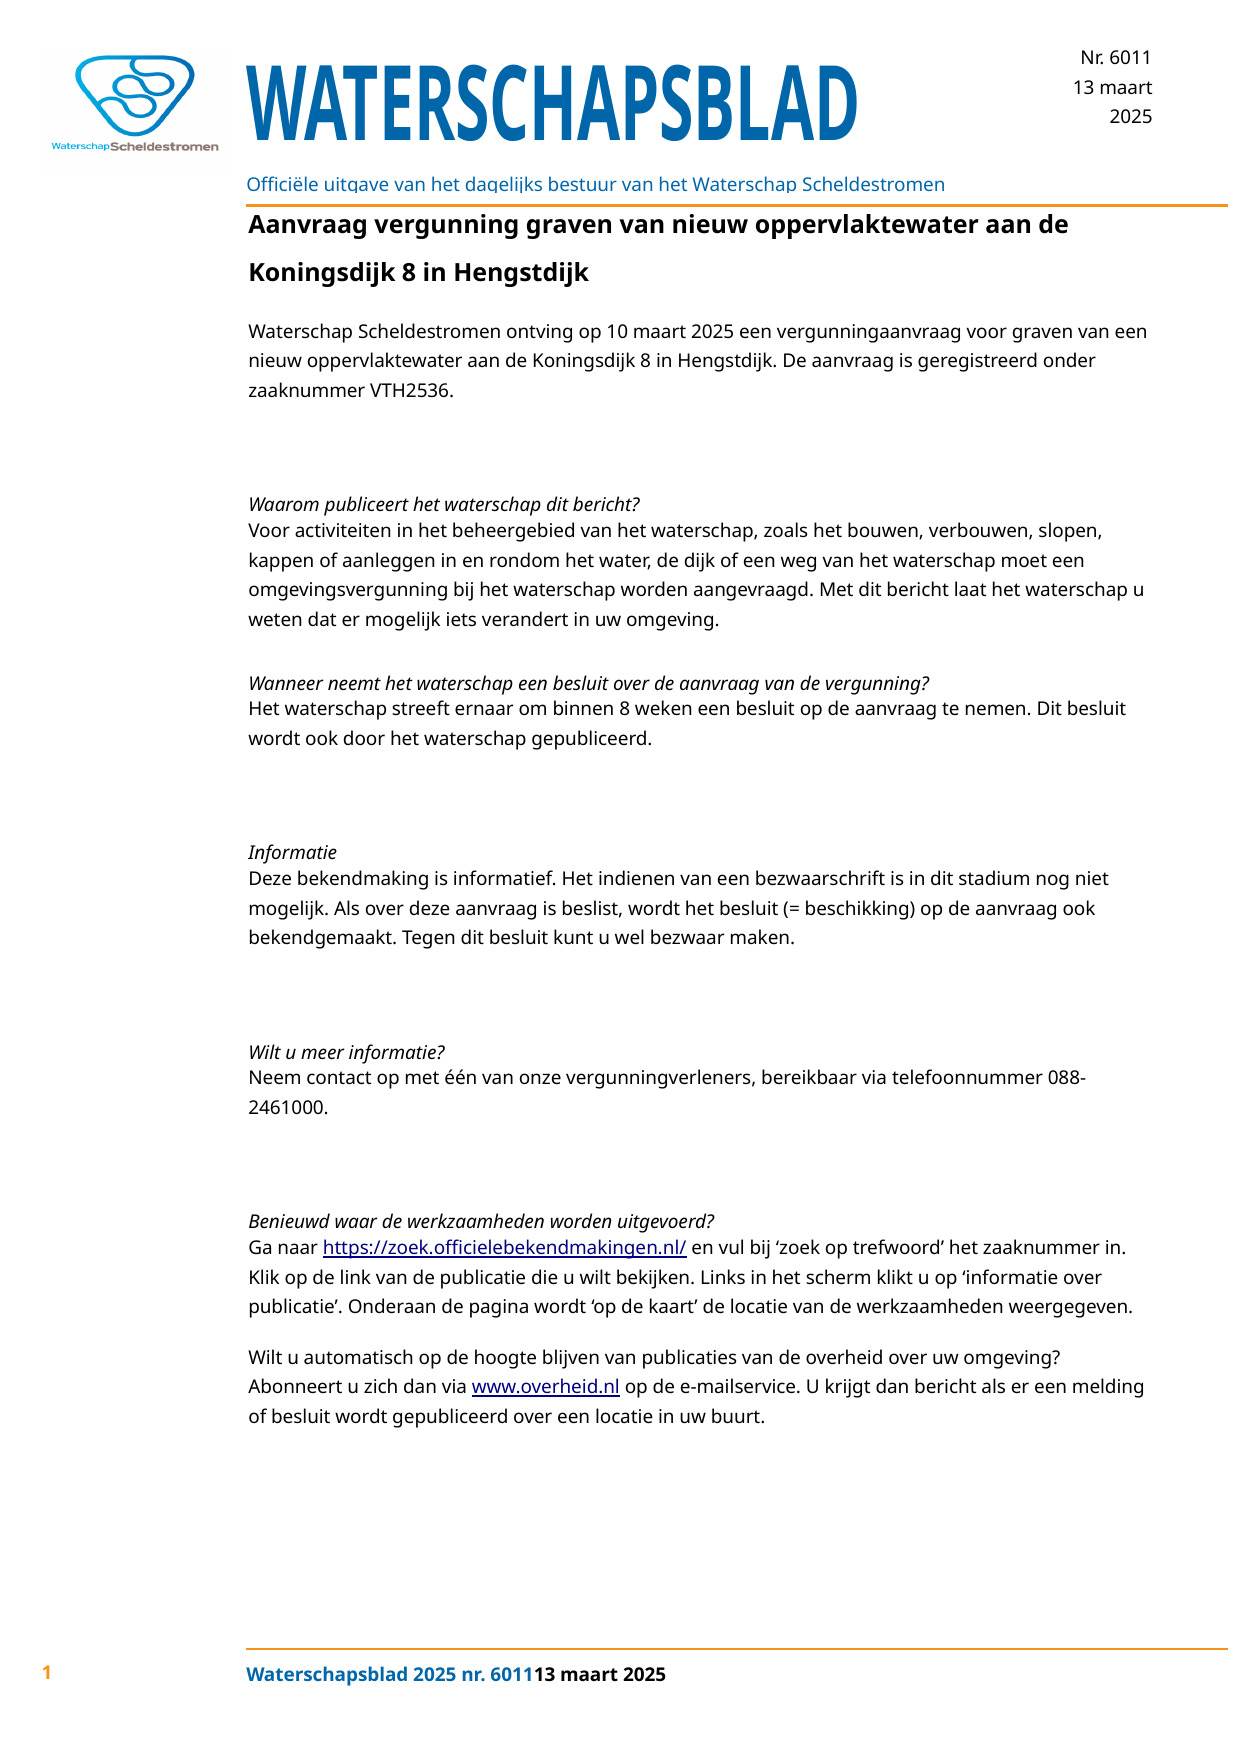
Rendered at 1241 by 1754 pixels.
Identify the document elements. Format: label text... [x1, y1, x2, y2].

text Informatie [248, 839, 1152, 865]
text Het waterschap streeft ernaar om binnen 8 weken een besluit op de aanvraag te nemen. Dit besluit wordt ook door het waterschap gepubliceerd. [248, 696, 1152, 751]
text Waterschap Scheldestromen ontving op 10 maart 2025 een vergunningaanvraag voor graven van een nieuw oppervlaktewater aan de Koningsdijk 8 in Hengstdijk. De aanvraag is geregistreerd onder zaaknummer VTH2536. [248, 318, 1152, 403]
text Aanvraag vergunning graven van nieuw oppervlaktewater aan de Koningsdijk 8 in Hengstdijk [248, 207, 1152, 288]
text Ga naar https://zoek.officielebekendmakingen.nl/ en vul bij ‘zoek op trefwoord’ het zaaknummer in. Klik op de link van de publicatie die u wilt bekijken. Links in het scherm klikt u op ‘informatie over publicatie’. Onderaan de pagina wordt ‘op de kaart’ de locatie van de werkzaamheden weergegeven. [248, 1234, 1152, 1319]
text Waarom publiceert het waterschap dit bericht? [248, 491, 1152, 517]
text Wilt u automatisch op de hoogte blijven van publicaties van de overheid over uw omgeving? Abonneert u zich dan via www.overheid.nl op de e-mailservice. U krijgt dan bericht als er een melding of besluit wordt gepubliceerd over een locatie in uw buurt. [248, 1344, 1152, 1429]
text Wilt u meer informatie? [248, 1039, 1152, 1064]
text Deze bekendmaking is informatief. Het indienen van een bezwaarschrift is in dit stadium nog niet mogelijk. Als over deze aanvraag is beslist, wordt het besluit (= beschikking) op de aanvraag ook bekendgemaakt. Tegen dit besluit kunt u wel bezwaar maken. [248, 865, 1152, 950]
text Neem contact op met één van onze vergunningverleners, bereikbaar via telefoonnummer 088-2461000. [248, 1064, 1152, 1120]
text Wanneer neemt het waterschap een besluit over de aanvraag van de vergunning? [248, 670, 1152, 696]
picture [41, 47, 231, 172]
text Benieuwd waar de werkzaamheden worden uitgevoerd? [248, 1208, 1152, 1234]
text Voor activiteiten in het beheergebied van het waterschap, zoals het bouwen, verbouwen, slopen, kappen of aanleggen in en rondom het water, de dijk of een weg van het waterschap moet een omgevingsvergunning bij het waterschap worden aangevraagd. Met dit bericht laat het waterschap u weten dat er mogelijk iets verandert in uw omgeving. [248, 517, 1152, 632]
